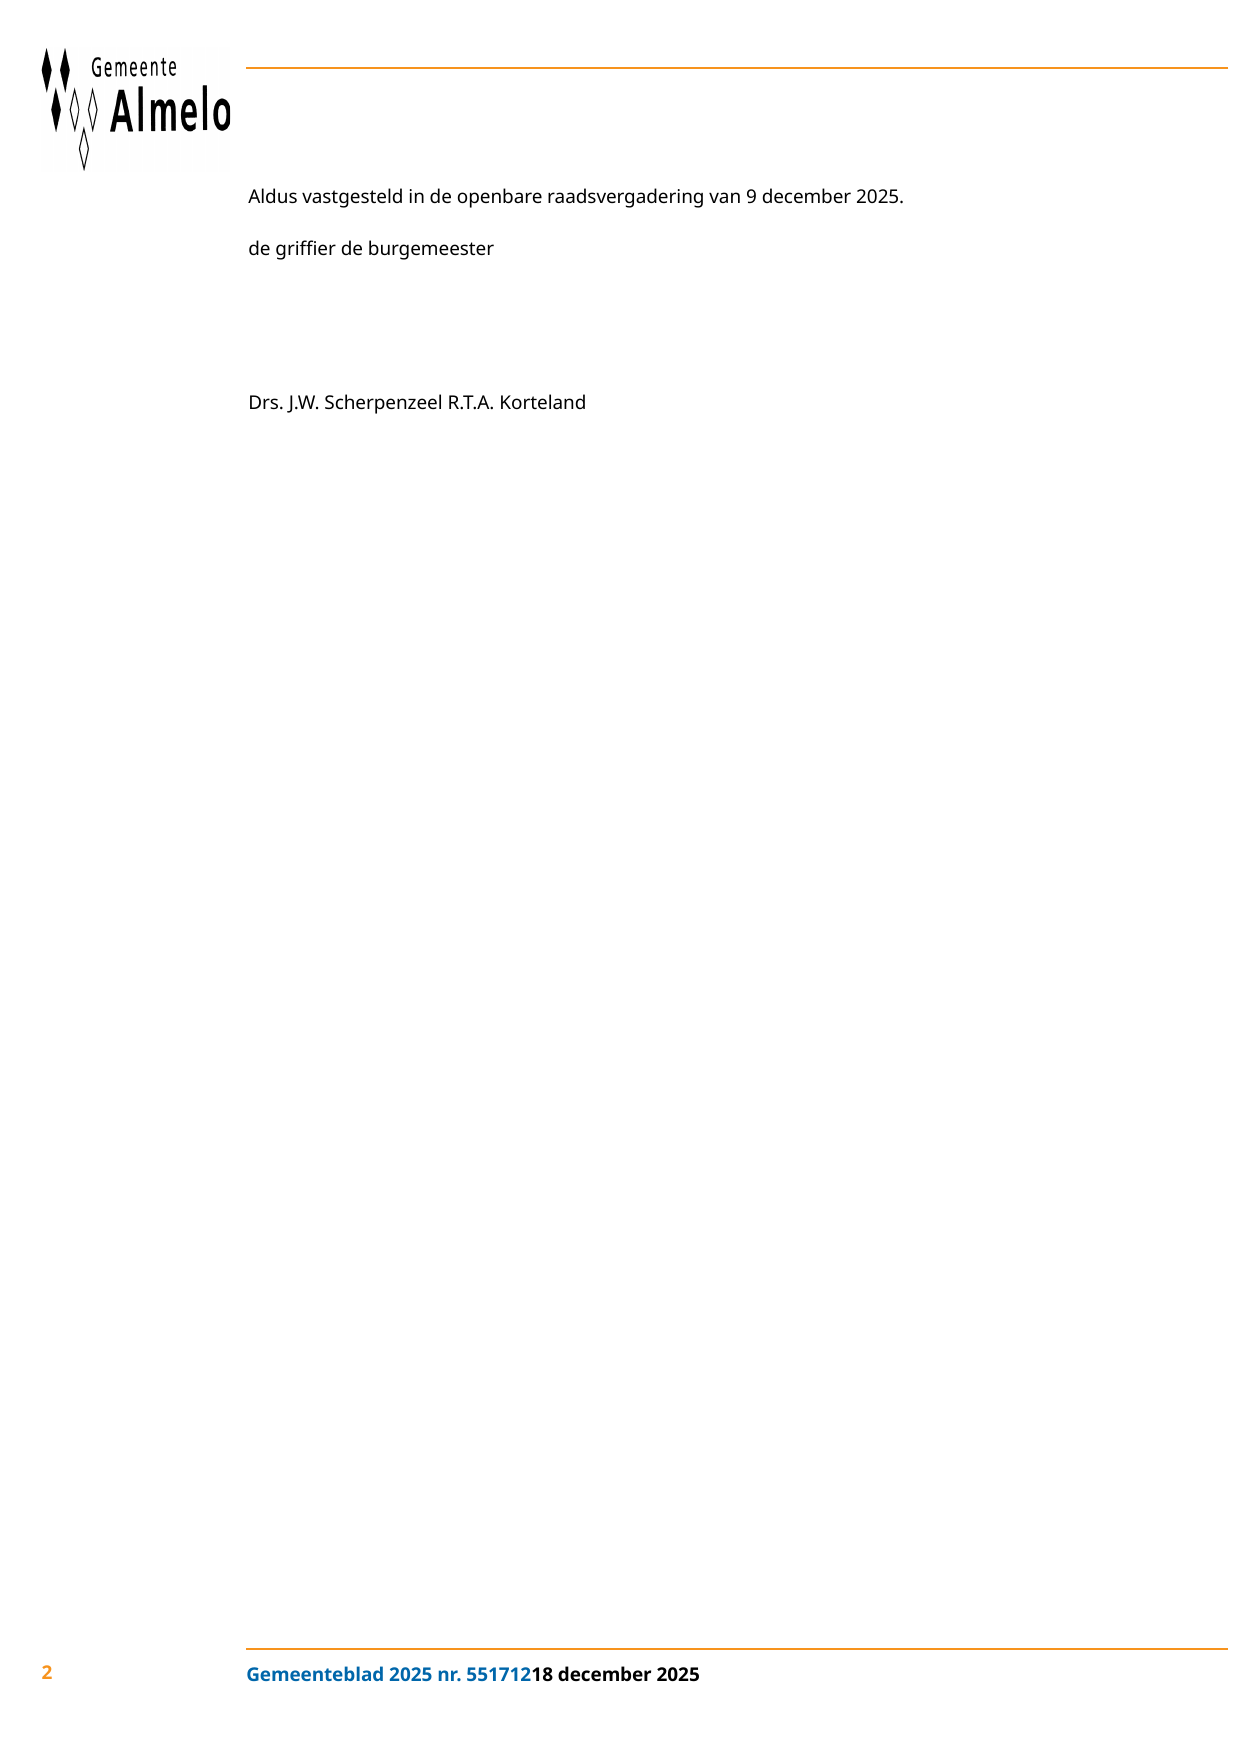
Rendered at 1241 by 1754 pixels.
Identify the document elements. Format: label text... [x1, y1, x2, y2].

text Drs. J.W. Scherpenzeel R.T.A. Korteland [248, 389, 1152, 415]
picture [41, 47, 231, 172]
text de griffier de burgemeester [248, 235, 1152, 261]
text Aldus vastgesteld in de openbare raadsvergadering van 9 december 2025. [248, 183, 1152, 209]
